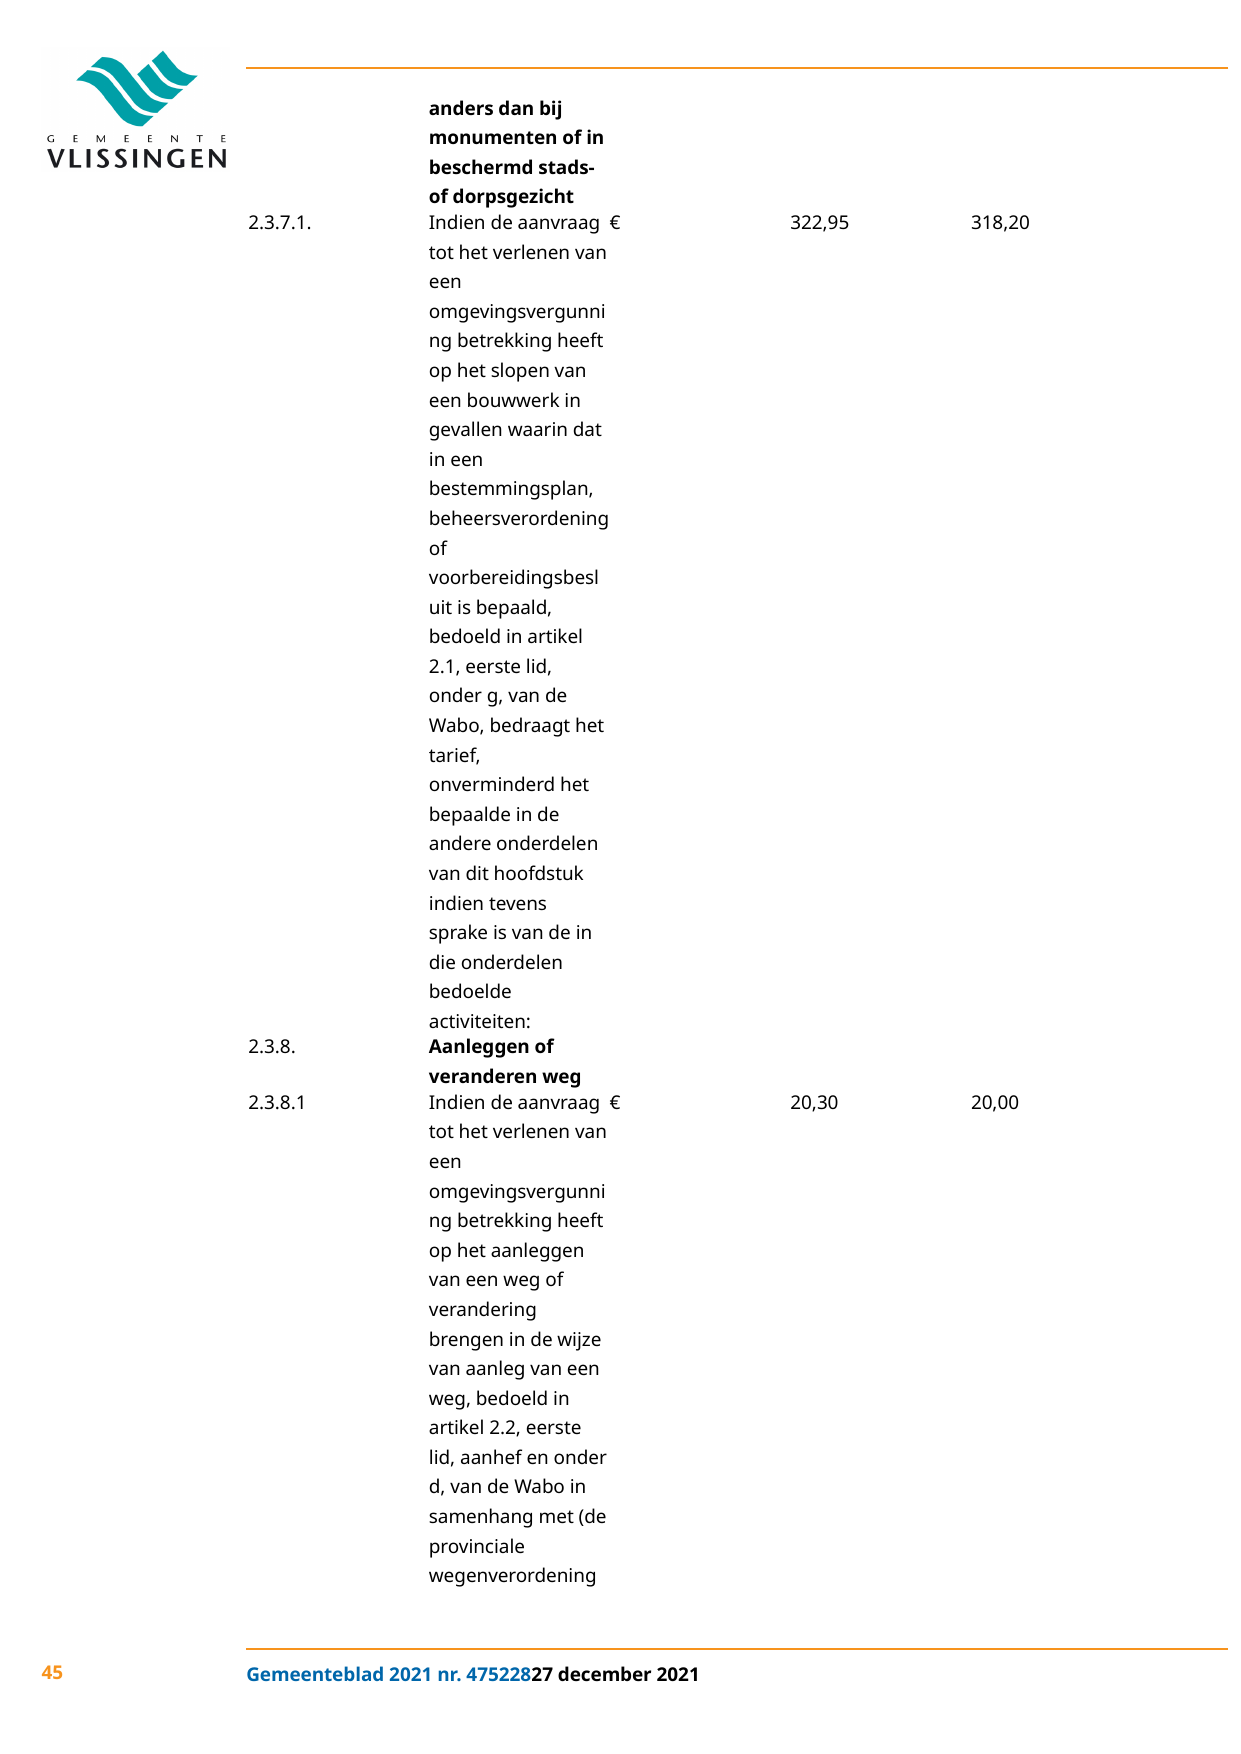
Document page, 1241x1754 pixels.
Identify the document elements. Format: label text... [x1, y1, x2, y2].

table_cell [609, 1034, 790, 1089]
table_cell 2.3.8.1 [248, 1089, 429, 1588]
table_cell 20,00 [971, 1089, 1152, 1588]
table_cell [790, 95, 971, 209]
table_cell [790, 1034, 971, 1089]
picture [41, 47, 231, 172]
table_cell 2.3.8. [248, 1034, 429, 1089]
table_cell 20,30 [790, 1089, 971, 1588]
table_cell [971, 1034, 1152, 1089]
table_cell anders dan bij monumenten of in beschermd stads- of dorpsgezicht [429, 95, 609, 209]
table_cell Indien de aanvraag tot het verlenen van een omgevingsvergunning betrekking heeft op het aanleggen van een weg of verandering brengen in de wijze van aanleg van een weg, bedoeld in artikel 2.2, eerste lid, aanhef en onder d, van de Wabo in samenhang met (de provinciale wegenverordening [429, 1089, 609, 1588]
table_cell [971, 95, 1152, 209]
table_cell € [609, 209, 790, 1034]
table_cell [609, 95, 790, 209]
table_cell Indien de aanvraag tot het verlenen van een omgevingsvergunning betrekking heeft op het slopen van een bouwwerk in gevallen waarin dat in een bestemmingsplan, beheersverordening of voorbereidingsbesluit is bepaald, bedoeld in artikel 2.1, eerste lid, onder g, van de Wabo, bedraagt het tarief, onverminderd het bepaalde in de andere onderdelen van dit hoofdstuk indien tevens sprake is van de in die onderdelen bedoelde activiteiten: [429, 209, 609, 1034]
table_cell 322,95 [790, 209, 971, 1034]
table_cell 318,20 [971, 209, 1152, 1034]
table_cell [248, 95, 429, 209]
table_cell € [609, 1089, 790, 1588]
table_cell 2.3.7.1. [248, 209, 429, 1034]
table_cell Aanleggen of veranderen weg [429, 1034, 609, 1089]
